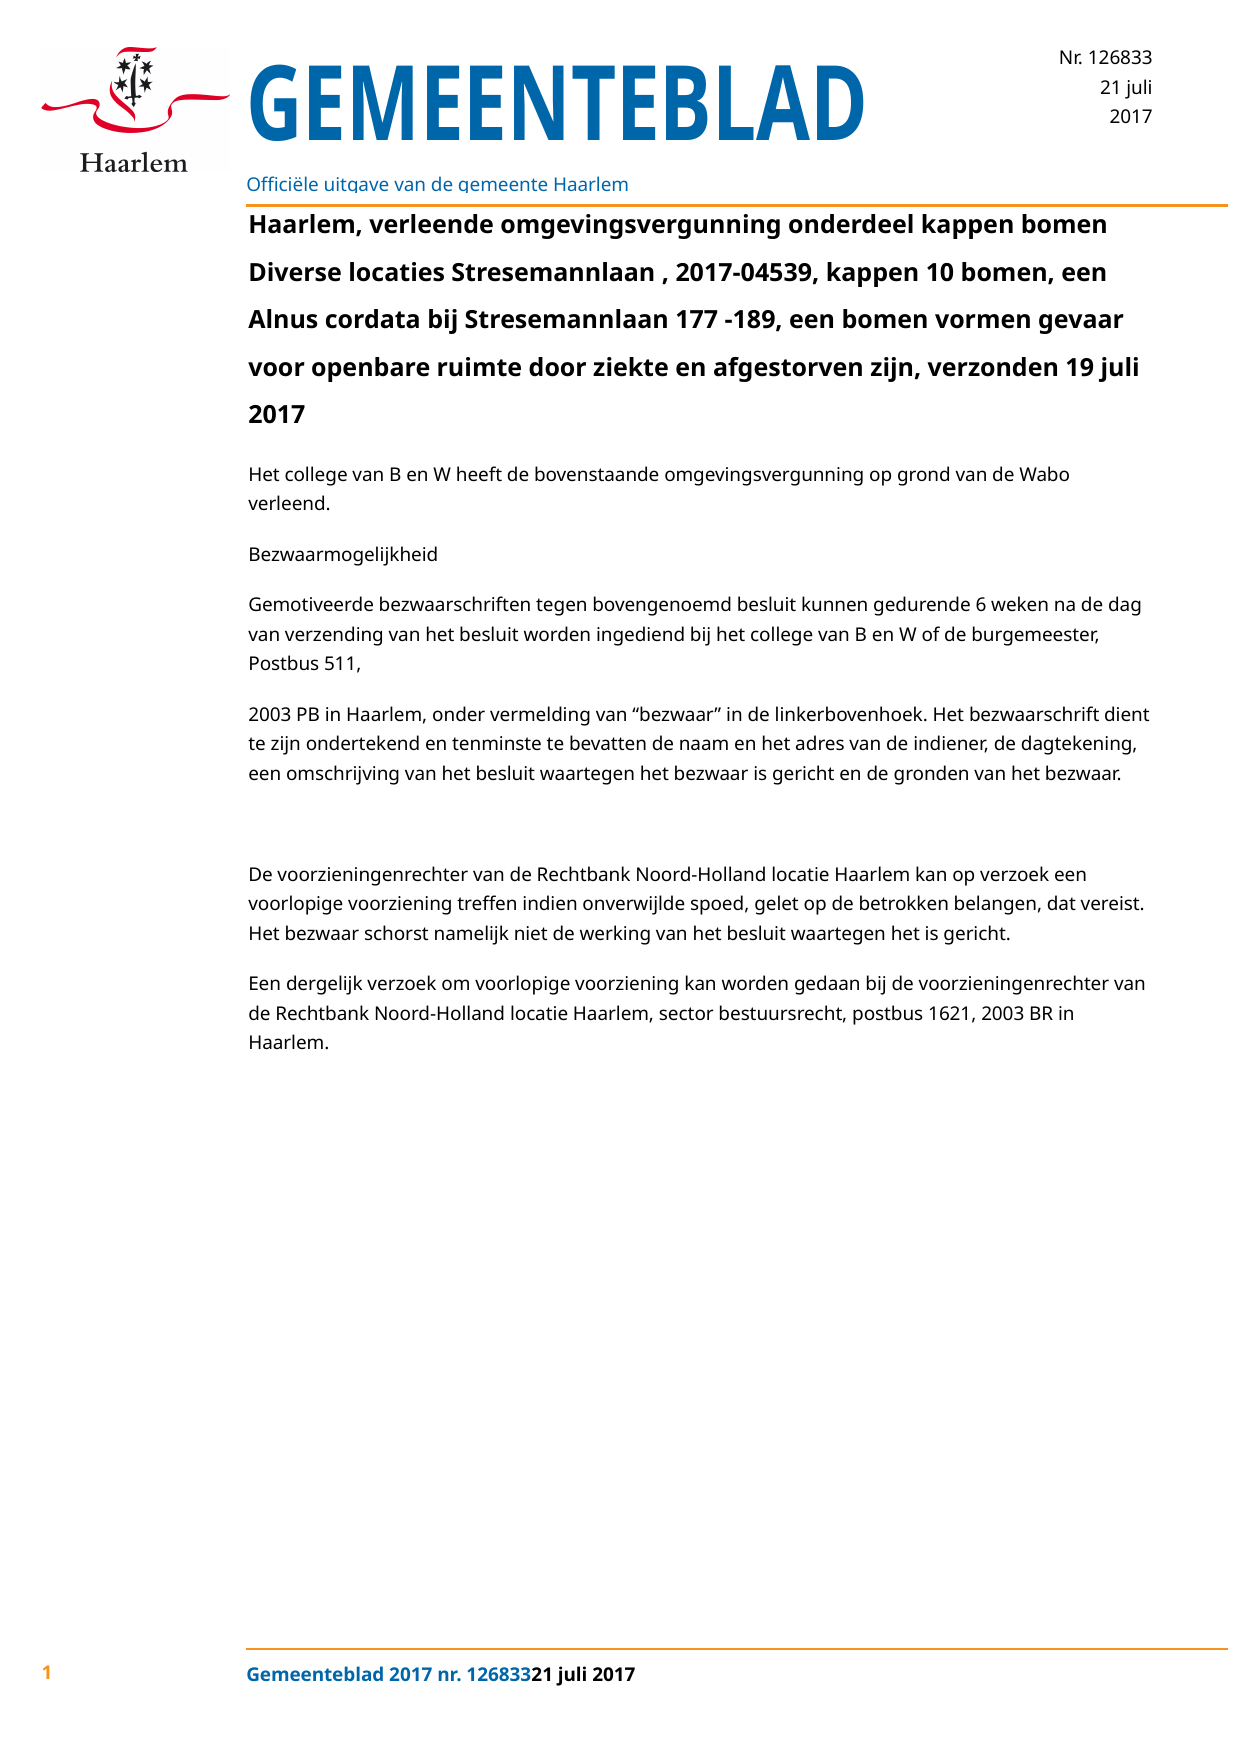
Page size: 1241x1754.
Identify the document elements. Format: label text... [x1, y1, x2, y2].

text Haarlem, verleende omgevingsvergunning onderdeel kappen bomen Diverse locaties Stresemannlaan , 2017-04539, kappen 10 bomen, een Alnus cordata bij Stresemannlaan 177 -189, een bomen vormen gevaar voor openbare ruimte door ziekte en afgestorven zijn, verzonden 19 juli 2017 [248, 207, 1152, 431]
text Gemotiveerde bezwaarschriften tegen bovengenoemd besluit kunnen gedurende 6 weken na de dag van verzending van het besluit worden ingediend bij het college van B en W of de burgemeester, Postbus 511, [248, 591, 1152, 676]
text 2003 PB in Haarlem, onder vermelding van “bezwaar” in de linkerbovenhoek. Het bezwaarschrift dient te zijn ondertekend en tenminste te bevatten de naam en het adres van de indiener, de dagtekening, een omschrijving van het besluit waartegen het bezwaar is gericht en de gronden van het bezwaar. [248, 701, 1152, 786]
text Bezwaarmogelijkheid [248, 541, 1152, 566]
text De voorzieningenrechter van de Rechtbank Noord-Holland locatie Haarlem kan op verzoek een voorlopige voorziening treffen indien onverwijlde spoed, gelet op de betrokken belangen, dat vereist. Het bezwaar schorst namelijk niet de werking van het besluit waartegen het is gericht. [248, 861, 1152, 946]
picture [41, 47, 231, 172]
text Het college van B en W heeft de bovenstaande omgevingsvergunning op grond van de Wabo verleend. [248, 461, 1152, 516]
text Een dergelijk verzoek om voorlopige voorziening kan worden gedaan bij de voorzieningenrechter van de Rechtbank Noord-Holland locatie Haarlem, sector bestuursrecht, postbus 1621, 2003 BR in Haarlem. [248, 970, 1152, 1055]
